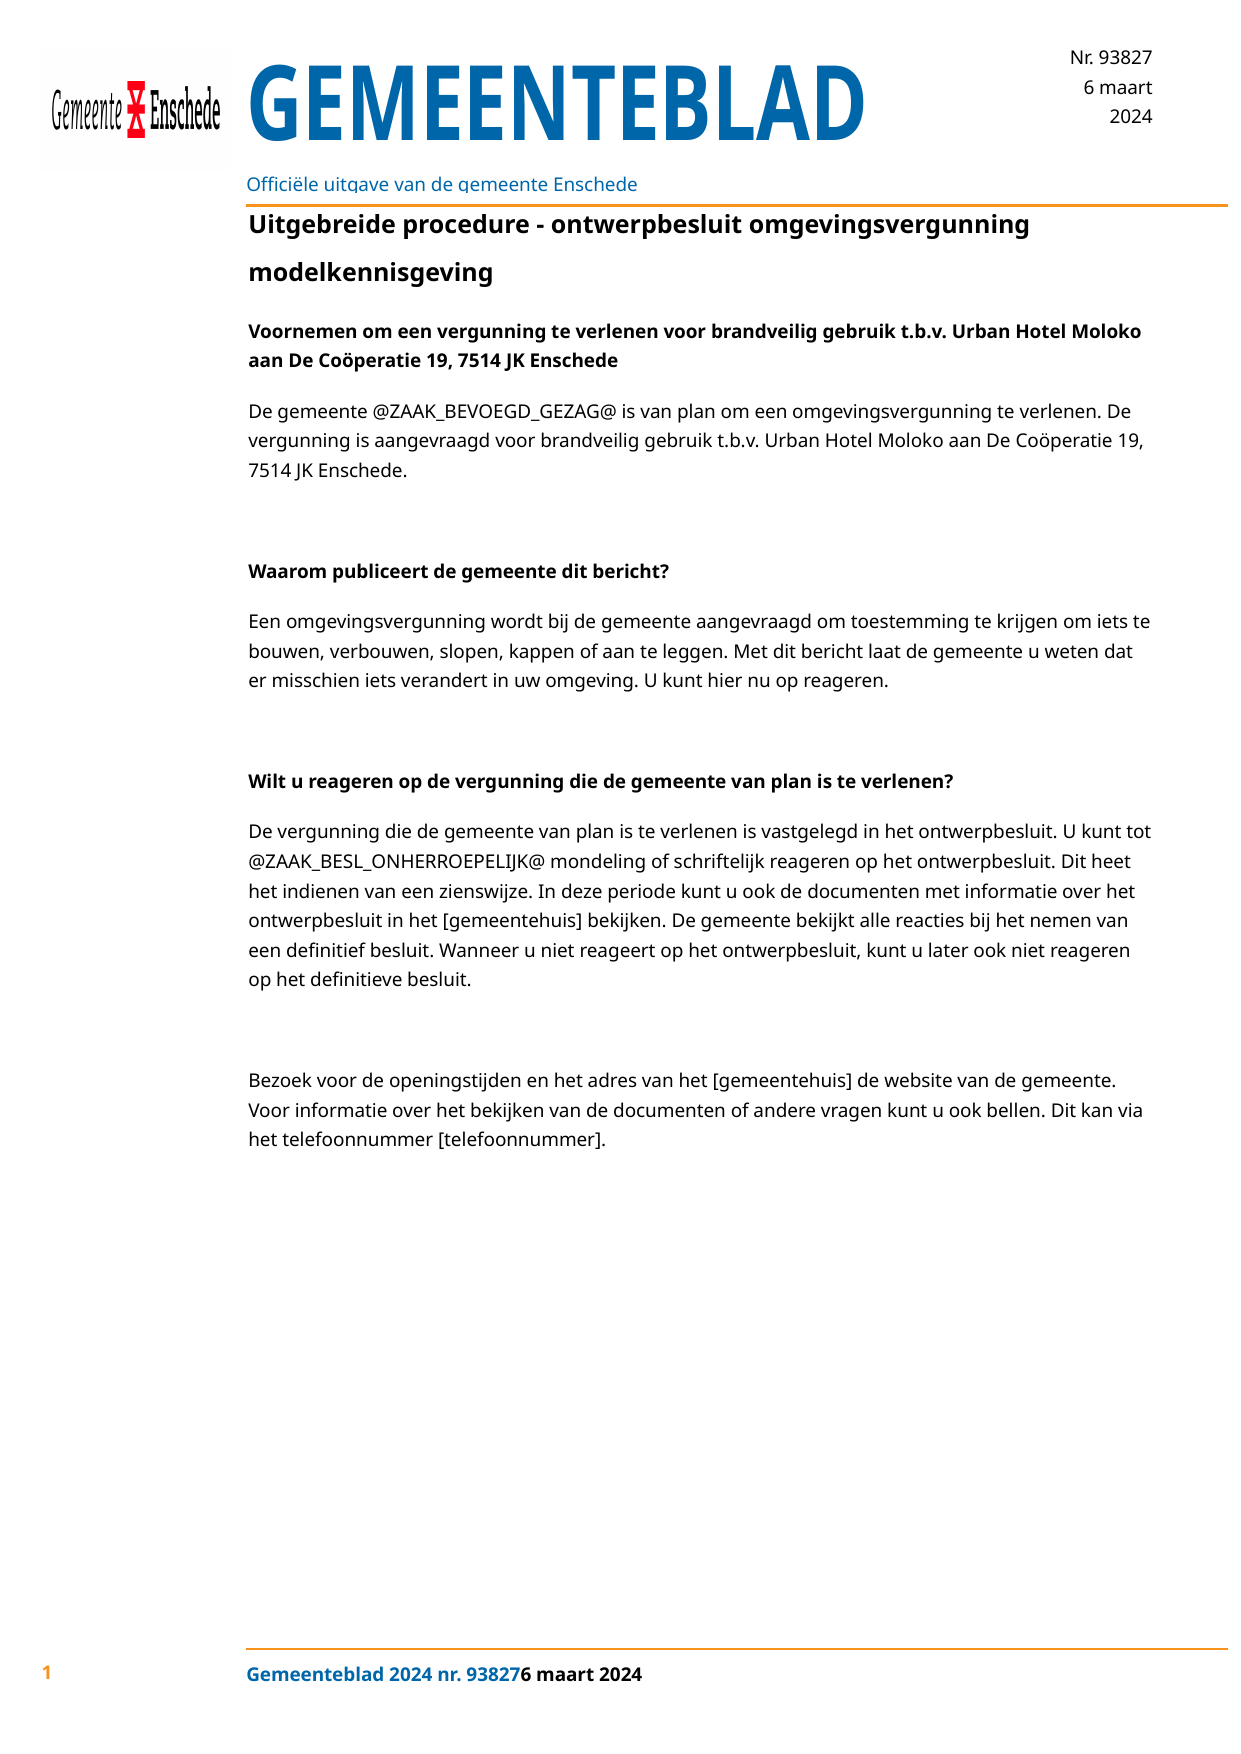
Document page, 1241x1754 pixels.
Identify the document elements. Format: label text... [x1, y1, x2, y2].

text Voornemen om een vergunning te verlenen voor brandveilig gebruik t.b.v. Urban Hotel Moloko aan De Coöperatie 19, 7514 JK Enschede [248, 318, 1152, 373]
text Een omgevingsvergunning wordt bij de gemeente aangevraagd om toestemming te krijgen om iets te bouwen, verbouwen, slopen, kappen of aan te leggen. Met dit bericht laat de gemeente u weten dat er misschien iets verandert in uw omgeving. U kunt hier nu op reageren. [248, 608, 1152, 693]
text De gemeente @ZAAK_BEVOEGD_GEZAG@ is van plan om een omgevingsvergunning te verlenen. De vergunning is aangevraagd voor brandveilig gebruik t.b.v. Urban Hotel Moloko aan De Coöperatie 19, 7514 JK Enschede. [248, 398, 1152, 483]
text Uitgebreide procedure - ontwerpbesluit omgevingsvergunning modelkennisgeving [248, 207, 1152, 288]
text De vergunning die de gemeente van plan is te verlenen is vastgelegd in het ontwerpbesluit. U kunt tot @ZAAK_BESL_ONHERROEPELIJK@ mondeling of schriftelijk reageren op het ontwerpbesluit. Dit heet het indienen van een zienswijze. In deze periode kunt u ook de documenten met informatie over het ontwerpbesluit in het [gemeentehuis] bekijken. De gemeente bekijkt alle reacties bij het nemen van een definitief besluit. Wanneer u niet reageert op het ontwerpbesluit, kunt u later ook niet reageren op het definitieve besluit. [248, 819, 1152, 992]
picture [41, 47, 231, 172]
text Waarom publiceert de gemeente dit bericht? [248, 558, 1152, 584]
text Bezoek voor de openingstijden en het adres van het [gemeentehuis] de website van de gemeente. Voor informatie over het bekijken van de documenten of andere vragen kunt u ook bellen. Dit kan via het telefoonnummer [telefoonnummer]. [248, 1067, 1152, 1152]
text Wilt u reageren op de vergunning die de gemeente van plan is te verlenen? [248, 768, 1152, 794]
